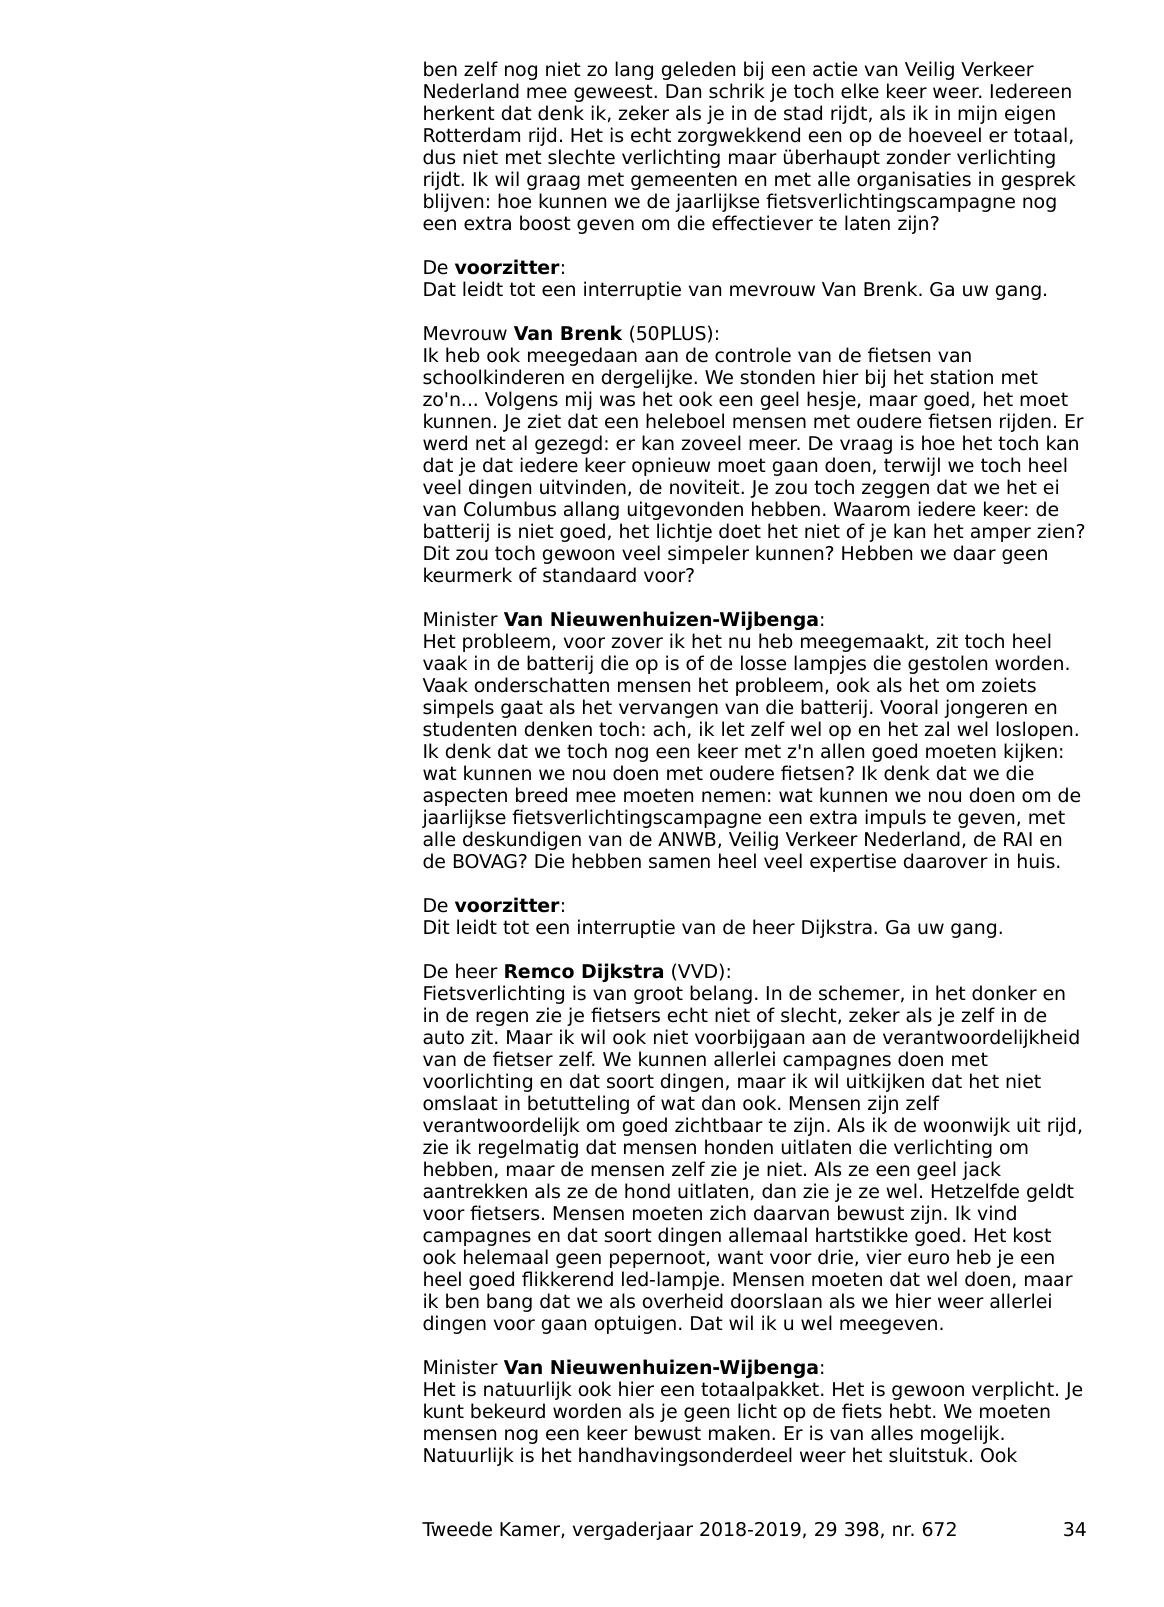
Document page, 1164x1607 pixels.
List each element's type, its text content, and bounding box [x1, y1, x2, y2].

text Dat leidt tot een interruptie van mevrouw Van Brenk. Ga uw gang. [422, 279, 1087, 301]
text Mevrouw Van Brenk (50PLUS): [422, 323, 1087, 345]
text De heer Remco Dijkstra (VVD): [422, 961, 1087, 983]
text De voorzitter: [422, 895, 1087, 917]
text Dit leidt tot een interruptie van de heer Dijkstra. Ga uw gang. [422, 917, 1087, 939]
text Minister Van Nieuwenhuizen-Wijbenga: [422, 1357, 1087, 1379]
text Het probleem, voor zover ik het nu heb meegemaakt, zit toch heel vaak in de batterij die op is of de losse lampjes die gestolen worden. Vaak onderschatten mensen het probleem, ook als het om zoiets simpels gaat als het vervangen van die batterij. Vooral jongeren en studenten denken toch: ach, ik let zelf wel op en het zal wel loslopen. Ik denk dat we toch nog een keer met z'n allen goed moeten kijken: wat kunnen we nou doen met oudere fietsen? Ik denk dat we die aspecten breed mee moeten nemen: wat kunnen we nou doen om de jaarlijkse fietsverlichtingscampagne een extra impuls te geven, met alle deskundigen van de ANWB, Veilig Verkeer Nederland, de RAI en de BOVAG? Die hebben samen heel veel expertise daarover in huis. [422, 631, 1087, 873]
text Fietsverlichting is van groot belang. In de schemer, in het donker en in de regen zie je fietsers echt niet of slecht, zeker als je zelf in de auto zit. Maar ik wil ook niet voorbijgaan aan de verantwoordelijkheid van de fietser zelf. We kunnen allerlei campagnes doen met voorlichting en dat soort dingen, maar ik wil uitkijken dat het niet omslaat in betutteling of wat dan ook. Mensen zijn zelf verantwoordelijk om goed zichtbaar te zijn. Als ik de woonwijk uit rijd, zie ik regelmatig dat mensen honden uitlaten die verlichting om hebben, maar de mensen zelf zie je niet. Als ze een geel jack aantrekken als ze de hond uitlaten, dan zie je ze wel. Hetzelfde geldt voor fietsers. Mensen moeten zich daarvan bewust zijn. Ik vind campagnes en dat soort dingen allemaal hartstikke goed. Het kost ook helemaal geen pepernoot, want voor drie, vier euro heb je een heel goed flikkerend led-lampje. Mensen moeten dat wel doen, maar ik ben bang dat we als overheid doorslaan als we hier weer allerlei dingen voor gaan optuigen. Dat wil ik u wel meegeven. [422, 983, 1087, 1335]
text Ik heb ook meegedaan aan de controle van de fietsen van schoolkinderen en dergelijke. We stonden hier bij het station met zo'n... Volgens mij was het ook een geel hesje, maar goed, het moet kunnen. Je ziet dat een heleboel mensen met oudere fietsen rijden. Er werd net al gezegd: er kan zoveel meer. De vraag is hoe het toch kan dat je dat iedere keer opnieuw moet gaan doen, terwijl we toch heel veel dingen uitvinden, de noviteit. Je zou toch zeggen dat we het ei van Columbus allang uitgevonden hebben. Waarom iedere keer: de batterij is niet goed, het lichtje doet het niet of je kan het amper zien? Dit zou toch gewoon veel simpeler kunnen? Hebben we daar geen keurmerk of standaard voor? [422, 345, 1087, 587]
text Minister Van Nieuwenhuizen-Wijbenga: [422, 609, 1087, 631]
text ben zelf nog niet zo lang geleden bij een actie van Veilig Verkeer Nederland mee geweest. Dan schrik je toch elke keer weer. Iedereen herkent dat denk ik, zeker als je in de stad rijdt, als ik in mijn eigen Rotterdam rijd. Het is echt zorgwekkend een op de hoeveel er totaal, dus niet met slechte verlichting maar überhaupt zonder verlichting rijdt. Ik wil graag met gemeenten en met alle organisaties in gesprek blijven: hoe kunnen we de jaarlijkse fietsverlichtingscampagne nog een extra boost geven om die effectiever te laten zijn? [422, 59, 1087, 235]
text Het is natuurlijk ook hier een totaalpakket. Het is gewoon verplicht. Je kunt bekeurd worden als je geen licht op de fiets hebt. We moeten mensen nog een keer bewust maken. Er is van alles mogelijk. Natuurlijk is het handhavingsonderdeel weer het sluitstuk. Ook [422, 1379, 1087, 1467]
text De voorzitter: [422, 257, 1087, 279]
